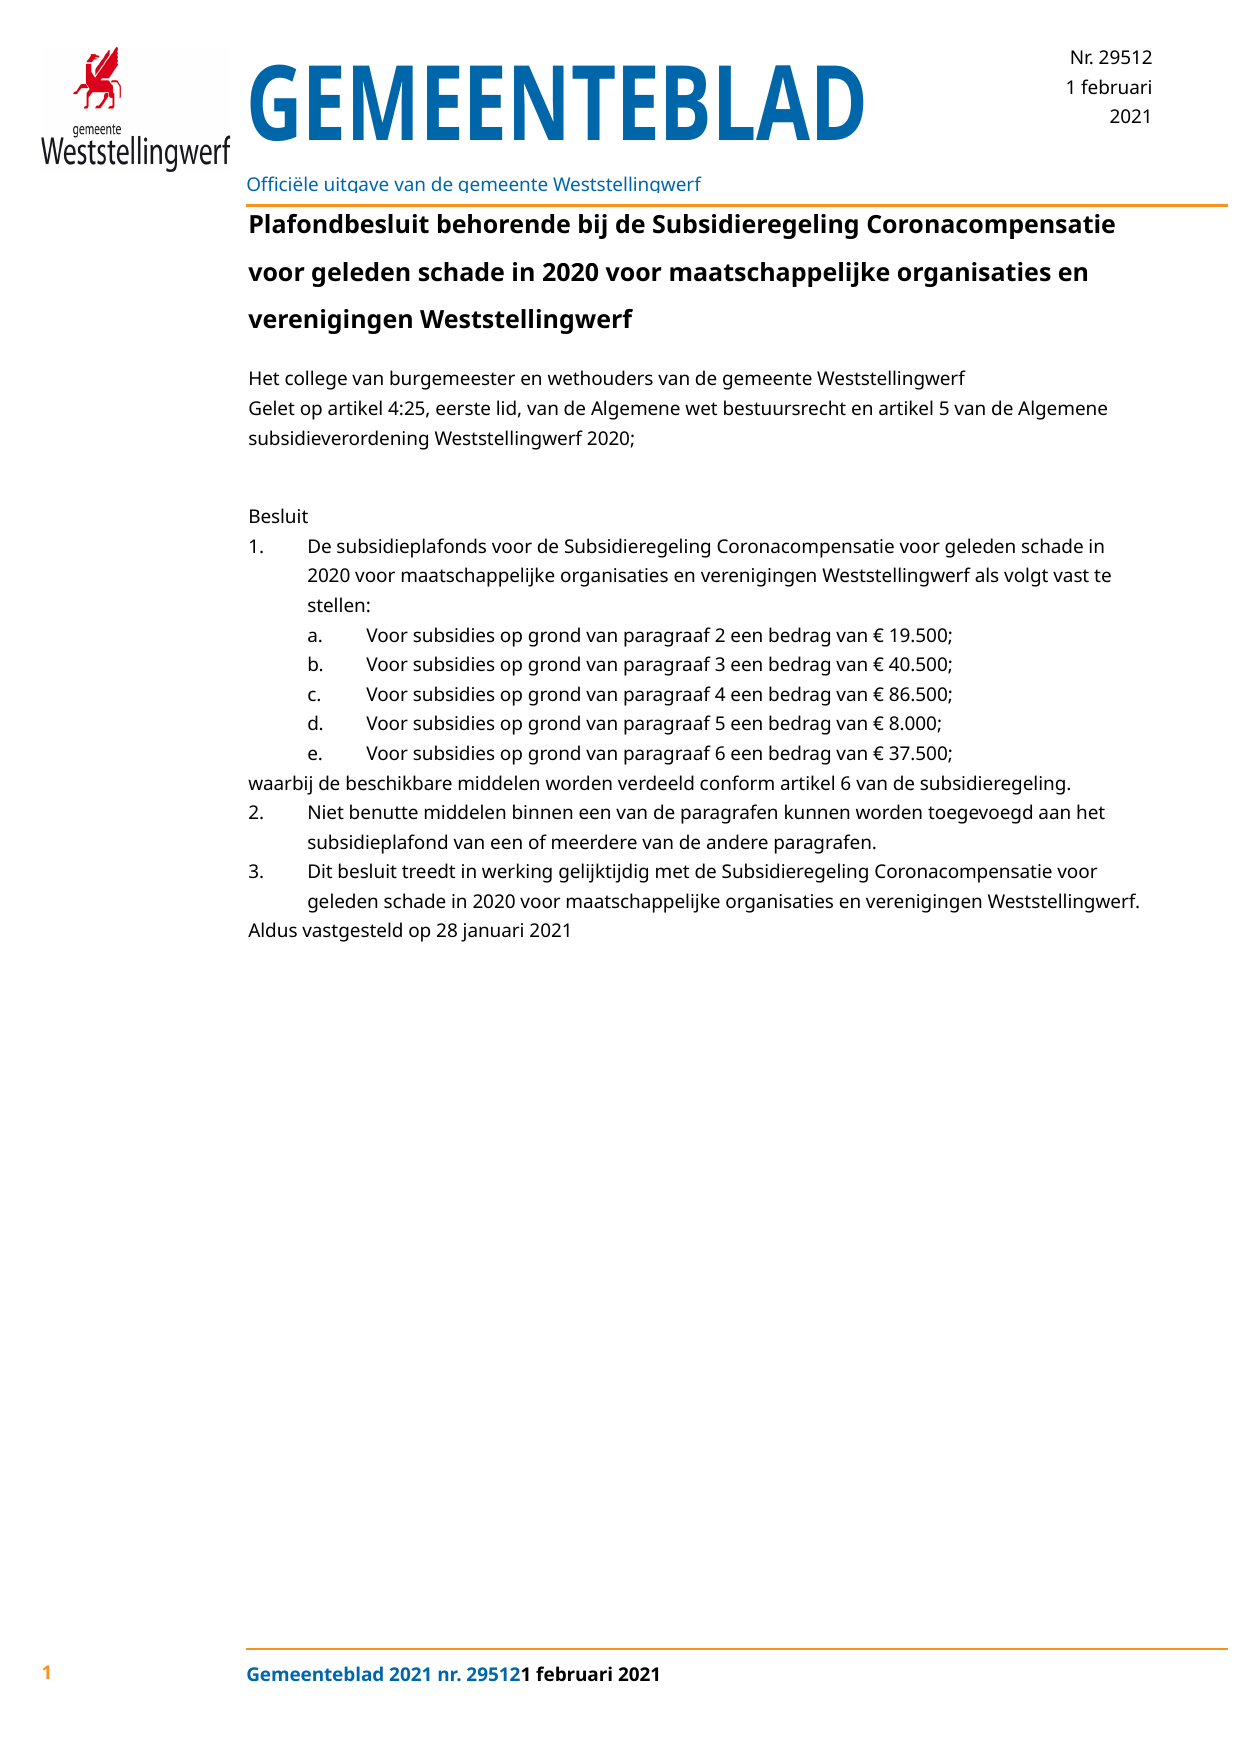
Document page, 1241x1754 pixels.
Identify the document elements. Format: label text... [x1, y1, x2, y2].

list Voor subsidies op grond van paragraaf 3 een bedrag van € 40.500; [307, 651, 1152, 677]
text Het college van burgemeester en wethouders van de gemeente Weststellingwerf [248, 366, 1152, 391]
list Dit besluit treedt in werking gelijktijdig met de Subsidieregeling Coronacompensatie voor geleden schade in 2020 voor maatschappelijke organisaties en verenigingen Weststellingwerf. [248, 858, 1152, 914]
list Voor subsidies op grond van paragraaf 4 een bedrag van € 86.500; [307, 681, 1152, 707]
text Besluit [248, 503, 1152, 529]
text Plafondbesluit behorende bij de Subsidieregeling Coronacompensatie voor geleden schade in 2020 voor maatschappelijke organisaties en verenigingen Weststellingwerf [248, 207, 1152, 336]
list De subsidieplafonds voor de Subsidieregeling Coronacompensatie voor geleden schade in 2020 voor maatschappelijke organisaties en verenigingen Weststellingwerf als volgt vast te stellen: [248, 533, 1152, 618]
text Gelet op artikel 4:25, eerste lid, van de Algemene wet bestuursrecht en artikel 5 van de Algemene subsidieverordening Weststellingwerf 2020; [248, 395, 1152, 450]
text waarbij de beschikbare middelen worden verdeeld conform artikel 6 van de subsidieregeling. [248, 770, 1152, 796]
list Voor subsidies op grond van paragraaf 5 een bedrag van € 8.000; [307, 711, 1152, 736]
list Niet benutte middelen binnen een van de paragrafen kunnen worden toegevoegd aan het subsidieplafond van een of meerdere van de andere paragrafen. [248, 799, 1152, 855]
list Voor subsidies op grond van paragraaf 6 een bedrag van € 37.500; [307, 740, 1152, 766]
list Voor subsidies op grond van paragraaf 2 een bedrag van € 19.500; [307, 622, 1152, 648]
picture [41, 47, 231, 172]
text Aldus vastgesteld op 28 januari 2021 [248, 918, 1152, 943]
